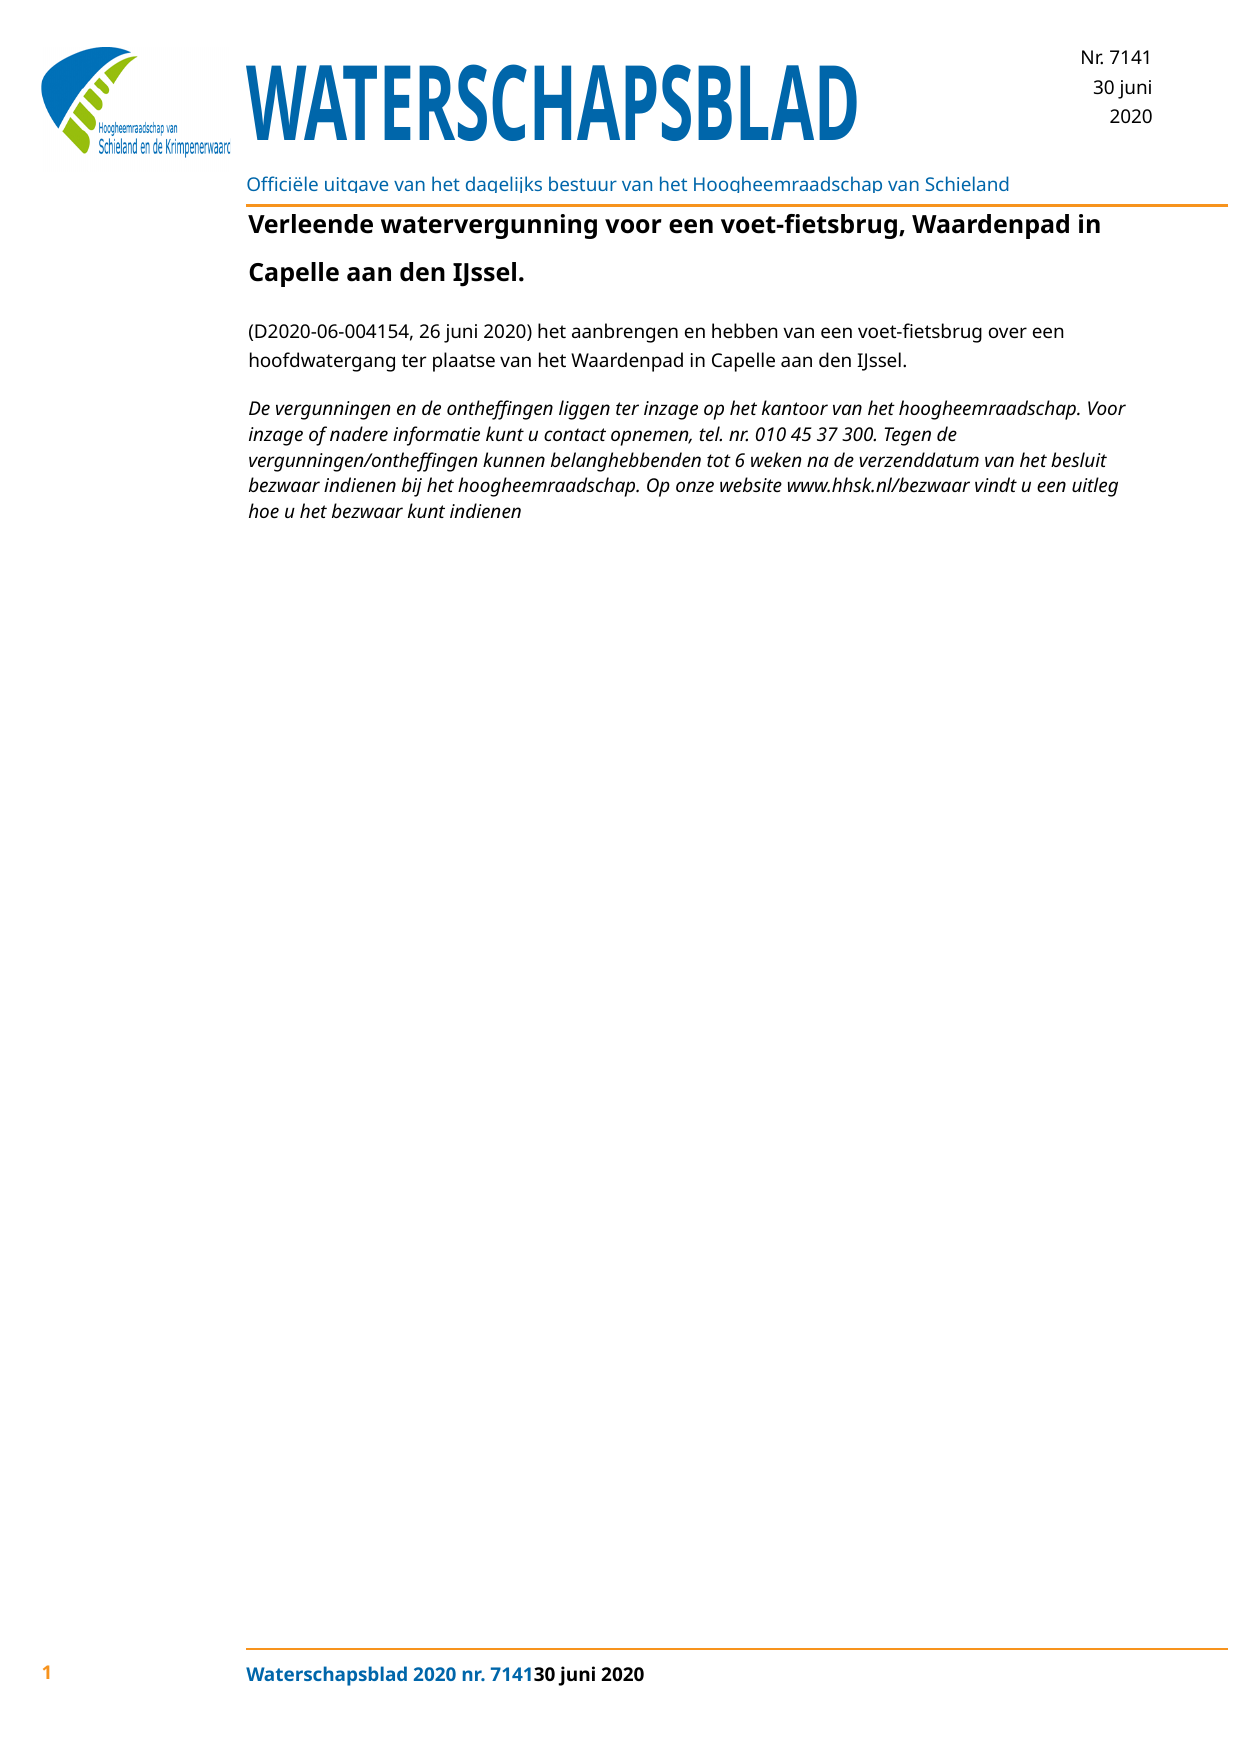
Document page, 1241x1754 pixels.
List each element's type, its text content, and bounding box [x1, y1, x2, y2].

text De vergunningen en de ontheffingen liggen ter inzage op het kantoor van het hoogheemraadschap. Voor inzage of nadere informatie kunt u contact opnemen, tel. nr. 010 45 37 300. Tegen de vergunningen/ontheffingen kunnen belanghebbenden tot 6 weken na de verzenddatum van het besluit bezwaar indienen bij het hoogheemraadschap. Op onze website www.hhsk.nl/bezwaar vindt u een uitleg hoe u het bezwaar kunt indienen [248, 395, 1152, 524]
picture [41, 47, 231, 172]
text Verleende watervergunning voor een voet-fietsbrug, Waardenpad in Capelle aan den IJssel. [248, 207, 1152, 288]
text (D2020-06-004154, 26 juni 2020) het aanbrengen en hebben van een voet-fietsbrug over een hoofdwatergang ter plaatse van het Waardenpad in Capelle aan den IJssel. [248, 318, 1152, 373]
